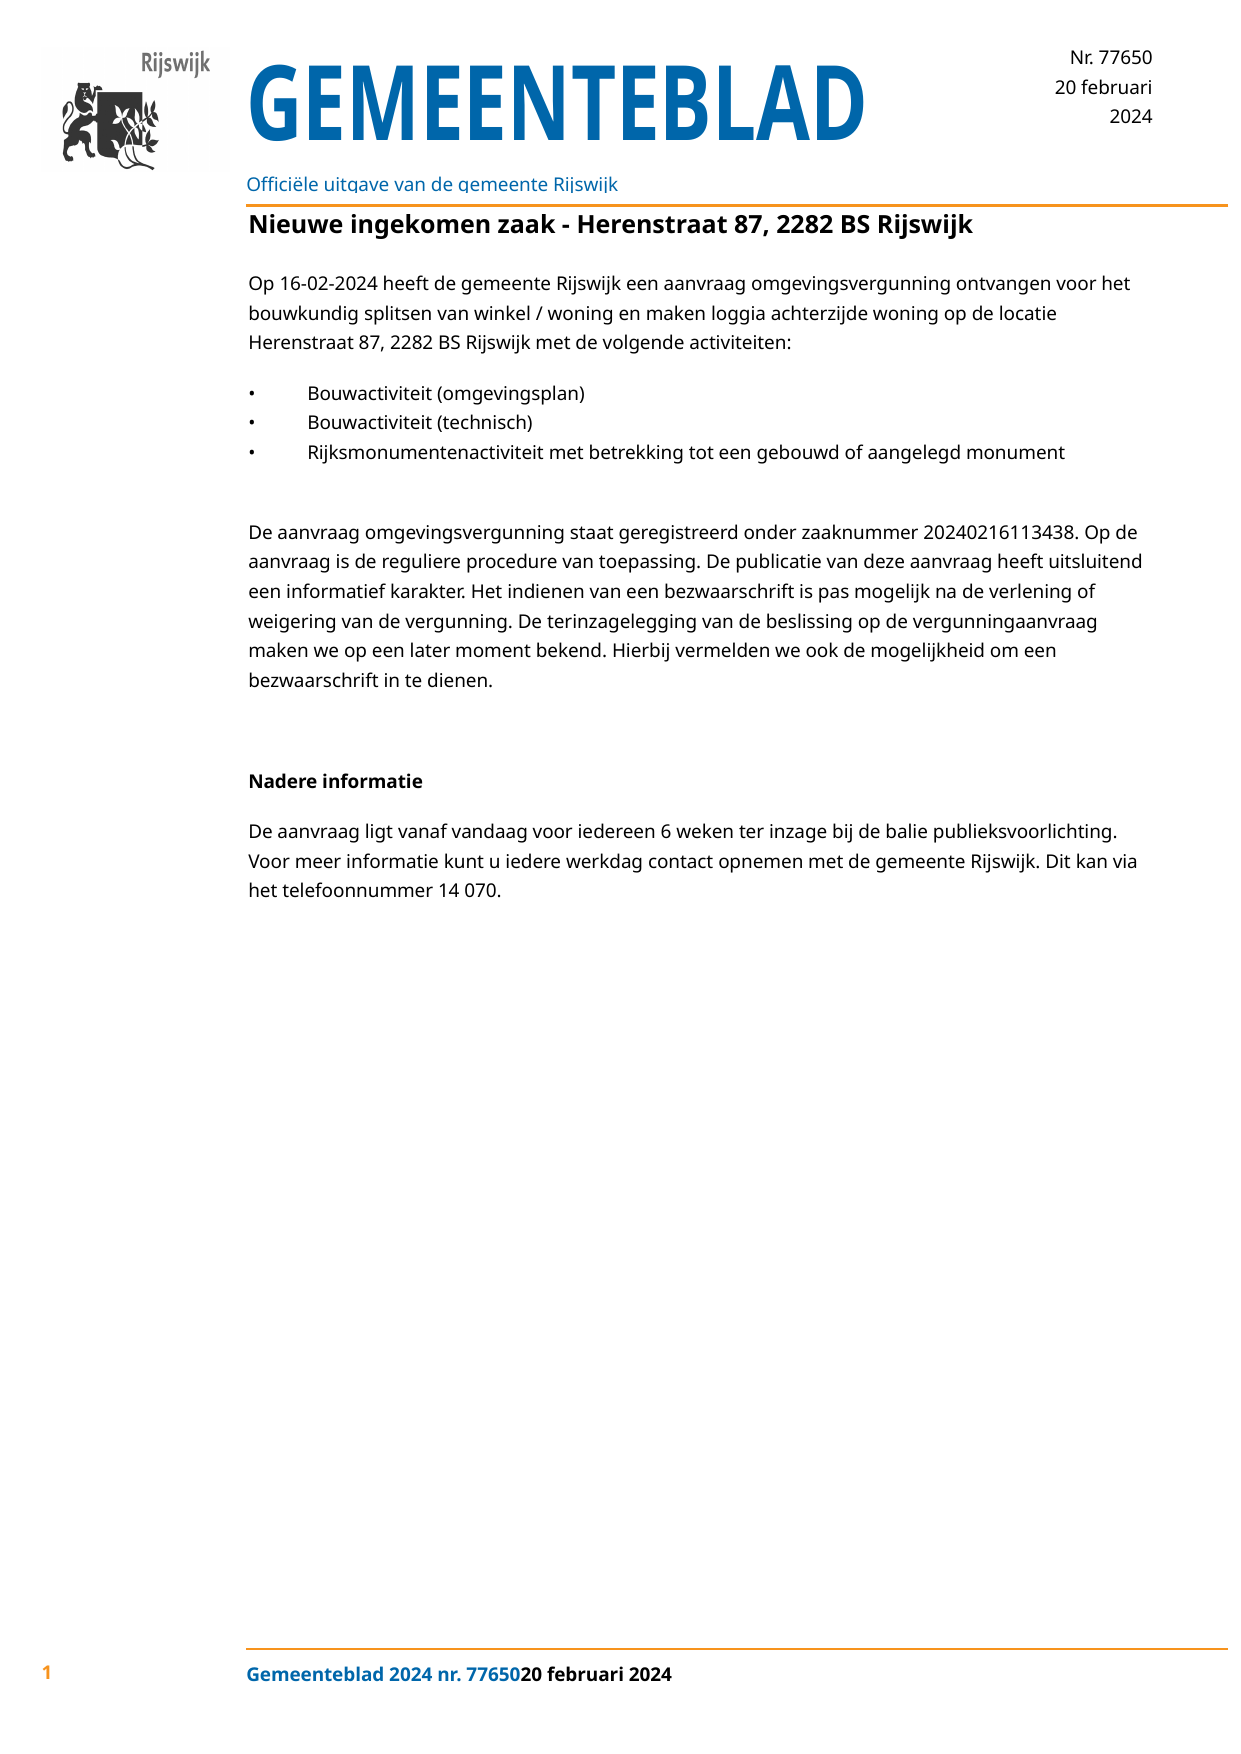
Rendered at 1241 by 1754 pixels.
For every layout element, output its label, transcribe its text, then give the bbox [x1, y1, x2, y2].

text Nieuwe ingekomen zaak - Herenstraat 87, 2282 BS Rijswijk [248, 207, 1152, 241]
picture [41, 47, 231, 172]
text De aanvraag omgevingsvergunning staat geregistreerd onder zaaknummer 20240216113438. Op de aanvraag is de reguliere procedure van toepassing. De publicatie van deze aanvraag heeft uitsluitend een informatief karakter. Het indienen van een bezwaarschrift is pas mogelijk na de verlening of weigering van de vergunning. De terinzagelegging van de beslissing op de vergunningaanvraag maken we op een later moment bekend. Hierbij vermelden we ook de mogelijkheid om een bezwaarschrift in te dienen. [248, 519, 1152, 693]
text De aanvraag ligt vanaf vandaag voor iedereen 6 weken ter inzage bij de balie publieksvoorlichting. Voor meer informatie kunt u iedere werkdag contact opnemen met de gemeente Rijswijk. Dit kan via het telefoonnummer 14 070. [248, 818, 1152, 903]
list Bouwactiviteit (technisch) [248, 409, 1152, 435]
text Nadere informatie [248, 768, 1152, 793]
list Bouwactiviteit (omgevingsplan) [248, 380, 1152, 406]
list Rijksmonumentenactiviteit met betrekking tot een gebouwd of aangelegd monument [248, 439, 1152, 465]
text Op 16-02-2024 heeft de gemeente Rijswijk een aanvraag omgevingsvergunning ontvangen voor het bouwkundig splitsen van winkel / woning en maken loggia achterzijde woning op de locatie Herenstraat 87, 2282 BS Rijswijk met de volgende activiteiten: [248, 270, 1152, 355]
